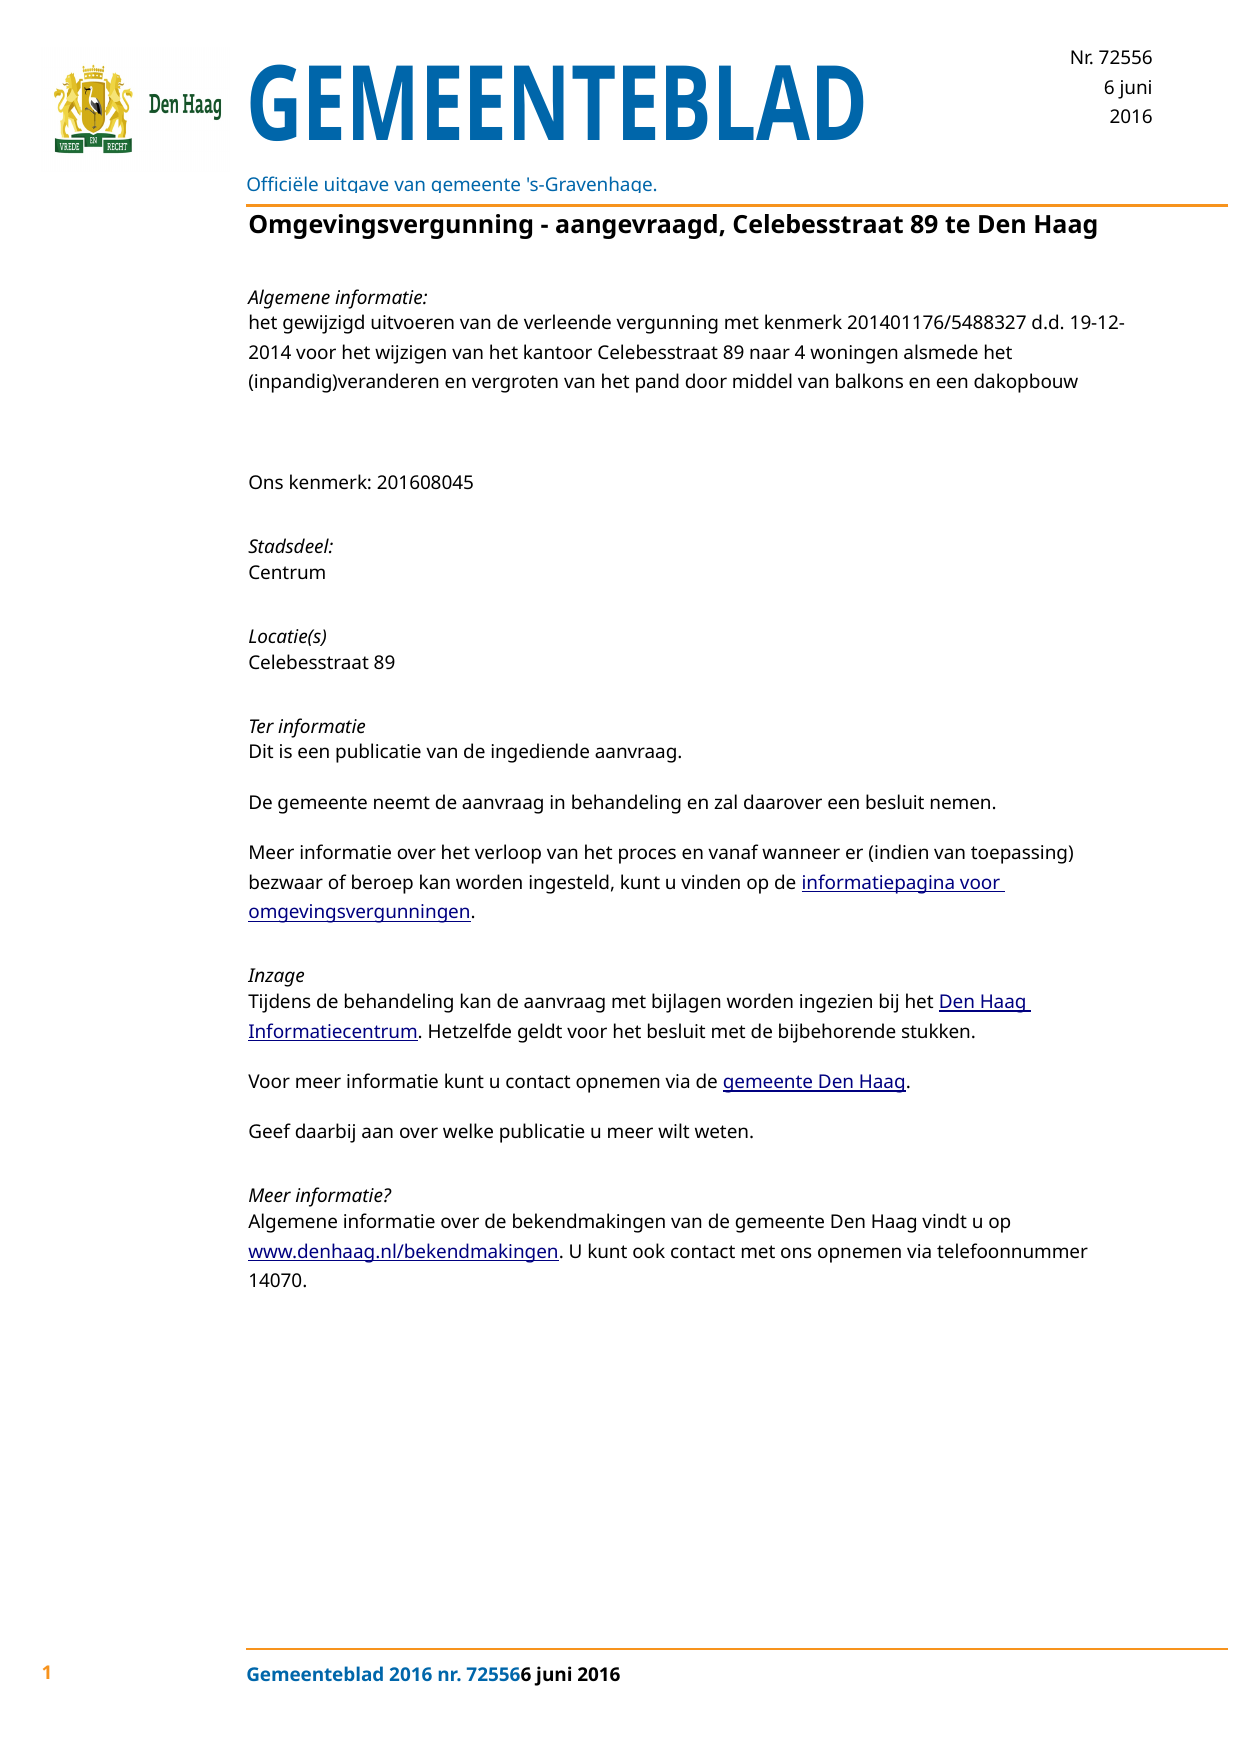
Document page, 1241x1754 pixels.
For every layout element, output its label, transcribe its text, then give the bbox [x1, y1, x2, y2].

text Voor meer informatie kunt u contact opnemen via de gemeente Den Haag. [248, 1068, 1152, 1094]
text Algemene informatie over de bekendmakingen van de gemeente Den Haag vindt u op www.denhaag.nl/bekendmakingen. U kunt ook contact met ons opnemen via telefoonnummer 14070. [248, 1208, 1152, 1293]
text Geef daarbij aan over welke publicatie u meer wilt weten. [248, 1119, 1152, 1144]
text Ter informatie [248, 713, 1152, 739]
picture [41, 47, 231, 172]
text Tijdens de behandeling kan de aanvraag met bijlagen worden ingezien bij het Den Haag Informatiecentrum. Hetzelfde geldt voor het besluit met de bijbehorende stukken. [248, 988, 1152, 1044]
text Meer informatie? [248, 1183, 1152, 1208]
text Celebesstraat 89 [248, 649, 1152, 675]
text het gewijzigd uitvoeren van de verleende vergunning met kenmerk 201401176/5488327 d.d. 19-12-2014 voor het wijzigen van het kantoor Celebesstraat 89 naar 4 woningen alsmede het (inpandig)veranderen en vergroten van het pand door middel van balkons en een dakopbouw [248, 309, 1152, 394]
text Inzage [248, 963, 1152, 988]
text De gemeente neemt de aanvraag in behandeling en zal daarover een besluit nemen. [248, 789, 1152, 815]
text Algemene informatie: [248, 284, 1152, 309]
text Stadsdeel: [248, 533, 1152, 559]
text Omgevingsvergunning - aangevraagd, Celebesstraat 89 te Den Haag [248, 207, 1152, 241]
text Meer informatie over het verloop van het proces en vanaf wanneer er (indien van toepassing) bezwaar of beroep kan worden ingesteld, kunt u vinden op de informatiepagina voor omgevingsvergunningen. [248, 839, 1152, 924]
text Locatie(s) [248, 623, 1152, 649]
text Ons kenmerk: 201608045 [248, 469, 1152, 495]
text Centrum [248, 559, 1152, 585]
text Dit is een publicatie van de ingediende aanvraag. [248, 739, 1152, 764]
